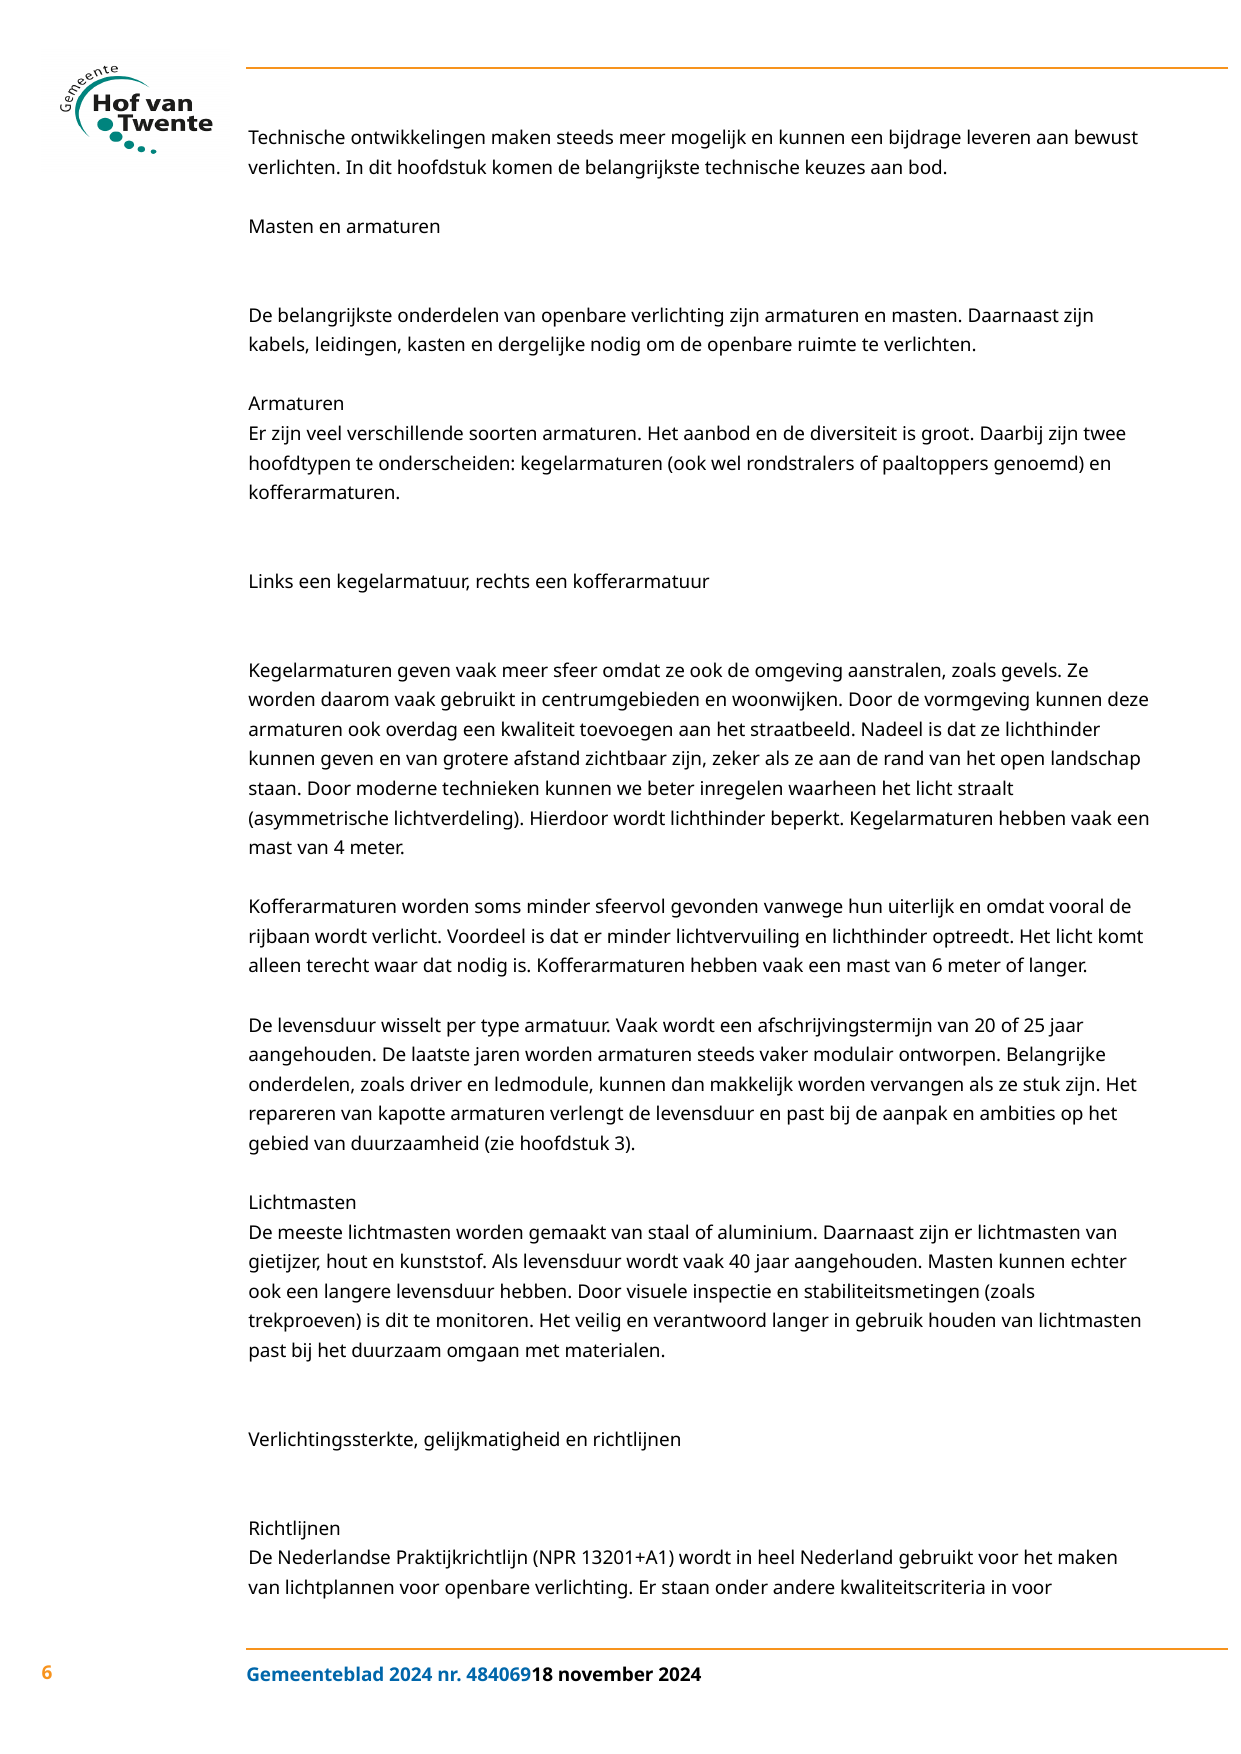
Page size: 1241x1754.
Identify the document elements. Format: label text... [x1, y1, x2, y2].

text Lichtmasten [248, 1189, 1152, 1215]
text Technische ontwikkelingen maken steeds meer mogelijk en kunnen een bijdrage leveren aan bewust verlichten. In dit hoofdstuk komen de belangrijkste technische keuzes aan bod. [248, 124, 1152, 180]
text Richtlijnen [248, 1515, 1152, 1541]
picture [41, 47, 231, 172]
text De levensduur wisselt per type armatuur. Vaak wordt een afschrijvingstermijn van 20 of 25 jaar aangehouden. De laatste jaren worden armaturen steeds vaker modulair ontworpen. Belangrijke onderdelen, zoals driver en ledmodule, kunnen dan makkelijk worden vervangen als ze stuk zijn. Het repareren van kapotte armaturen verlengt de levensduur en past bij de aanpak en ambities op het gebied van duurzaamheid (zie hoofdstuk 3). [248, 1012, 1152, 1156]
text Masten en armaturen [248, 213, 1152, 239]
text De belangrijkste onderdelen van openbare verlichting zijn armaturen en masten. Daarnaast zijn kabels, leidingen, kasten en dergelijke nodig om de openbare ruimte te verlichten. [248, 302, 1152, 357]
text Verlichtingssterkte, gelijkmatigheid en richtlijnen [248, 1426, 1152, 1452]
text Links een kegelarmatuur, rechts een kofferarmatuur [248, 568, 1152, 594]
text De Nederlandse Praktijkrichtlijn (NPR 13201+A1) wordt in heel Nederland gebruikt voor het maken van lichtplannen voor openbare verlichting. Er staan onder andere kwaliteitscriteria in voor [248, 1544, 1152, 1600]
text Kegelarmaturen geven vaak meer sfeer omdat ze ook de omgeving aanstralen, zoals gevels. Ze worden daarom vaak gebruikt in centrumgebieden en woonwijken. Door de vormgeving kunnen deze armaturen ook overdag een kwaliteit toevoegen aan het straatbeeld. Nadeel is dat ze lichthinder kunnen geven en van grotere afstand zichtbaar zijn, zeker als ze aan de rand van het open landschap staan. Door moderne technieken kunnen we beter inregelen waarheen het licht straalt (asymmetrische lichtverdeling). Hierdoor wordt lichthinder beperkt. Kegelarmaturen hebben vaak een mast van 4 meter. [248, 657, 1152, 860]
text Armaturen [248, 391, 1152, 416]
text Er zijn veel verschillende soorten armaturen. Het aanbod en de diversiteit is groot. Daarbij zijn twee hoofdtypen te onderscheiden: kegelarmaturen (ook wel rondstralers of paaltoppers genoemd) en kofferarmaturen. [248, 420, 1152, 505]
text Kofferarmaturen worden soms minder sfeervol gevonden vanwege hun uiterlijk en omdat vooral de rijbaan wordt verlicht. Voordeel is dat er minder lichtvervuiling en lichthinder optreedt. Het licht komt alleen terecht waar dat nodig is. Kofferarmaturen hebben vaak een mast van 6 meter of langer. [248, 893, 1152, 978]
text De meeste lichtmasten worden gemaakt van staal of aluminium. Daarnaast zijn er lichtmasten van gietijzer, hout en kunststof. Als levensduur wordt vaak 40 jaar aangehouden. Masten kunnen echter ook een langere levensduur hebben. Door visuele inspectie en stabiliteitsmetingen (zoals trekproeven) is dit te monitoren. Het veilig en verantwoord langer in gebruik houden van lichtmasten past bij het duurzaam omgaan met materialen. [248, 1219, 1152, 1363]
